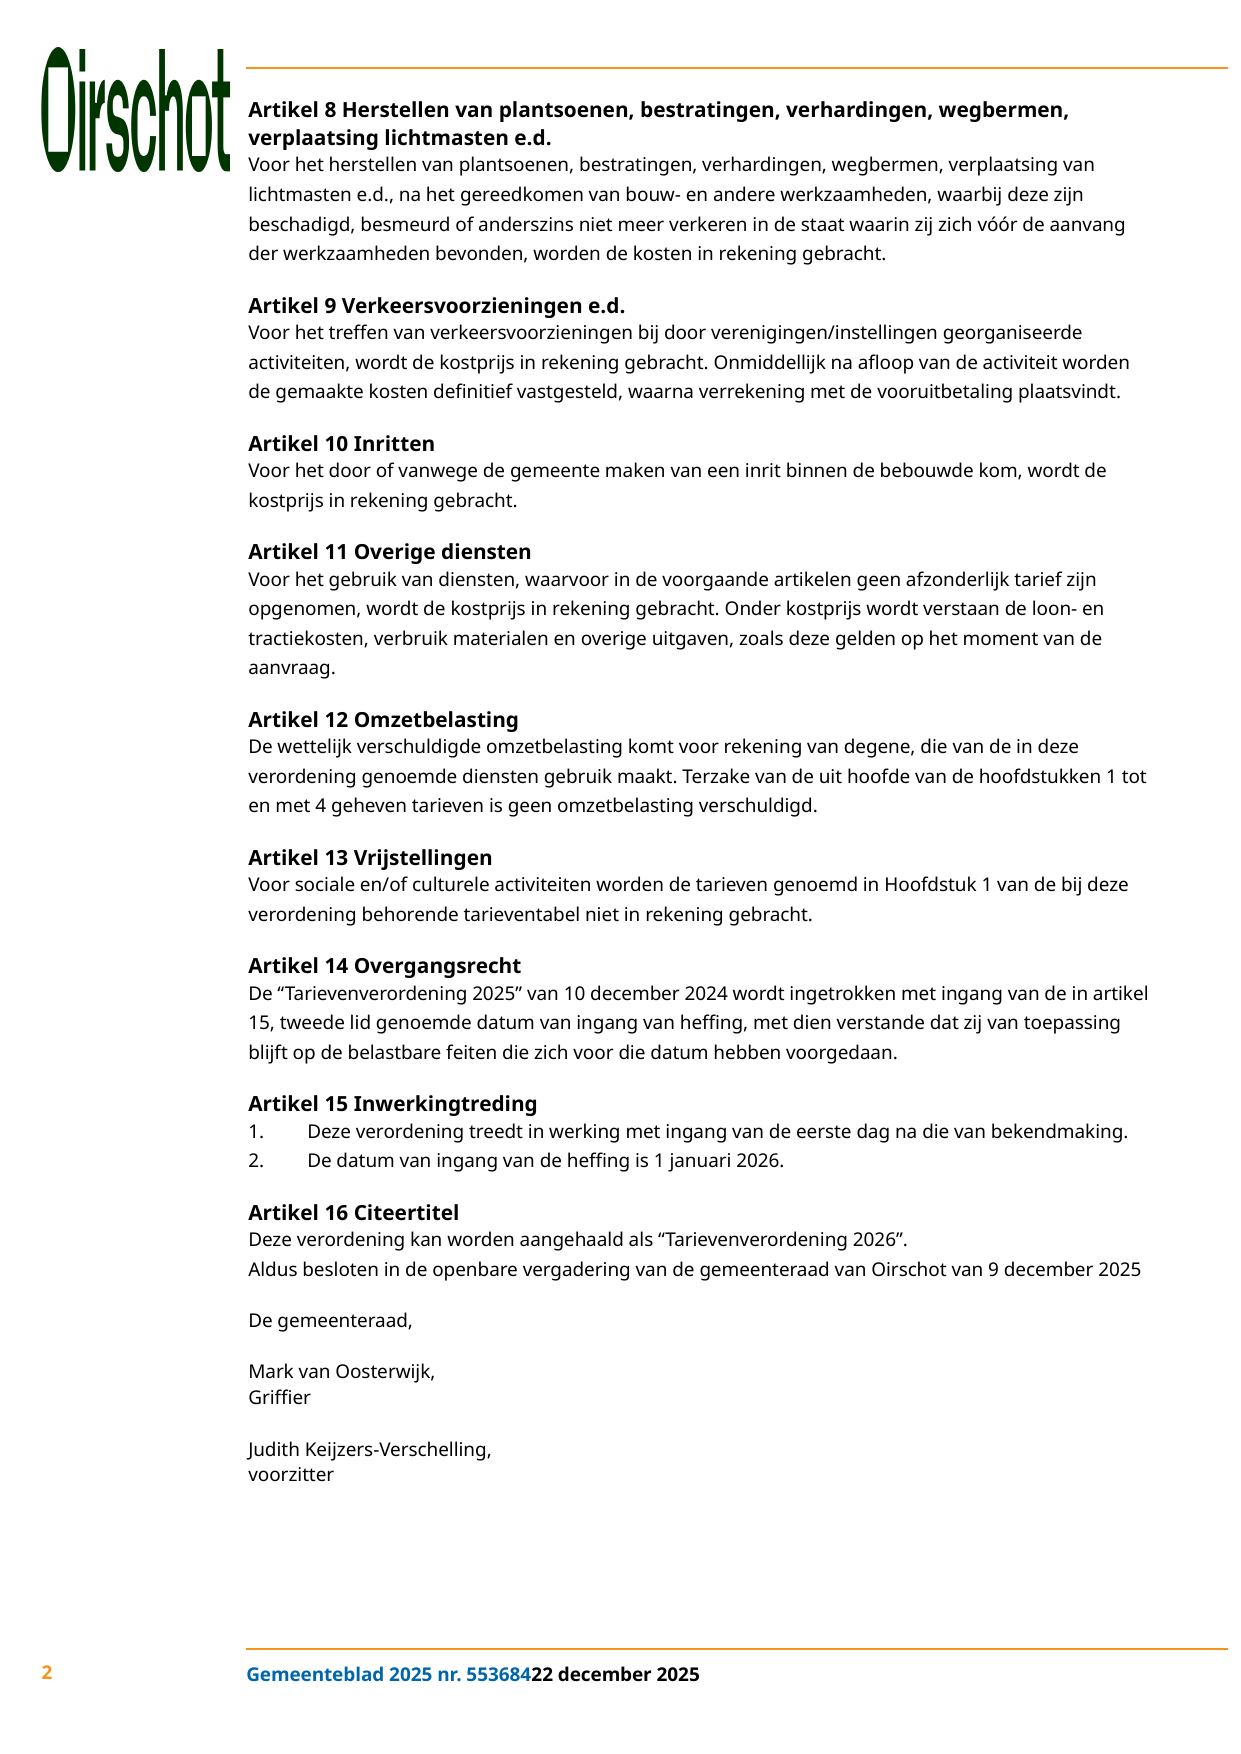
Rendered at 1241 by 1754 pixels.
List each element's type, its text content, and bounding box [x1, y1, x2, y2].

text Deze verordening kan worden aangehaald als “Tarievenverordening 2026”. [248, 1226, 1152, 1252]
text Mark van Oosterwijk, [248, 1359, 1152, 1384]
text Voor het treffen van verkeersvoorzieningen bij door verenigingen/instellingen georganiseerde activiteiten, wordt de kostprijs in rekening gebracht. Onmiddellijk na afloop van de activiteit worden de gemaakte kosten definitief vastgesteld, waarna verrekening met de vooruitbetaling plaatsvindt. [248, 319, 1152, 404]
list Deze verordening treedt in werking met ingang van de eerste dag na die van bekendmaking. [248, 1118, 1152, 1143]
text De wettelijk verschuldigde omzetbelasting komt voor rekening van degene, die van de in deze verordening genoemde diensten gebruik maakt. Terzake van de uit hoofde van de hoofdstukken 1 tot en met 4 geheven tarieven is geen omzetbelasting verschuldigd. [248, 733, 1152, 818]
text Artikel 10 Inritten [248, 429, 1152, 457]
text Aldus besloten in de openbare vergadering van de gemeenteraad van Oirschot van 9 december 2025 [248, 1256, 1152, 1282]
text Judith Keijzers-Verschelling, [248, 1436, 1152, 1462]
text De gemeenteraad, [248, 1307, 1152, 1333]
text Artikel 13 Vrijstellingen [248, 843, 1152, 871]
text Artikel 14 Overgangsrecht [248, 951, 1152, 980]
text Voor het herstellen van plantsoenen, bestratingen, verhardingen, wegbermen, verplaatsing van lichtmasten e.d., na het gereedkomen van bouw- en andere werkzaamheden, waarbij deze zijn beschadigd, besmeurd of anderszins niet meer verkeren in de staat waarin zij zich vóór de aanvang der werkzaamheden bevonden, worden de kosten in rekening gebracht. [248, 152, 1152, 266]
text Artikel 11 Overige diensten [248, 537, 1152, 566]
text Voor het door of vanwege de gemeente maken van een inrit binnen de bebouwde kom, wordt de kostprijs in rekening gebracht. [248, 457, 1152, 513]
list De datum van ingang van de heffing is 1 januari 2026. [248, 1147, 1152, 1173]
text Artikel 8 Herstellen van plantsoenen, bestratingen, verhardingen, wegbermen, verplaatsing lichtmasten e.d. [248, 95, 1152, 152]
text Artikel 12 Omzetbelasting [248, 705, 1152, 733]
text Griffier [248, 1384, 1152, 1410]
text Artikel 15 Inwerkingtreding [248, 1089, 1152, 1118]
text Voor het gebruik van diensten, waarvoor in de voorgaande artikelen geen afzonderlijk tarief zijn opgenomen, wordt de kostprijs in rekening gebracht. Onder kostprijs wordt verstaan de loon- en tractiekosten, verbruik materialen en overige uitgaven, zoals deze gelden op het moment van de aanvraag. [248, 566, 1152, 680]
text voorzitter [248, 1462, 1152, 1487]
text Voor sociale en/of culturele activiteiten worden de tarieven genoemd in Hoofdstuk 1 van de bij deze verordening behorende tarieventabel niet in rekening gebracht. [248, 871, 1152, 927]
picture [41, 47, 231, 172]
text De “Tarievenverordening 2025” van 10 december 2024 wordt ingetrokken met ingang van de in artikel 15, tweede lid genoemde datum van ingang van heffing, met dien verstande dat zij van toepassing blijft op de belastbare feiten die zich voor die datum hebben voorgedaan. [248, 980, 1152, 1065]
text Artikel 9 Verkeersvoorzieningen e.d. [248, 291, 1152, 319]
text Artikel 16 Citeertitel [248, 1198, 1152, 1226]
